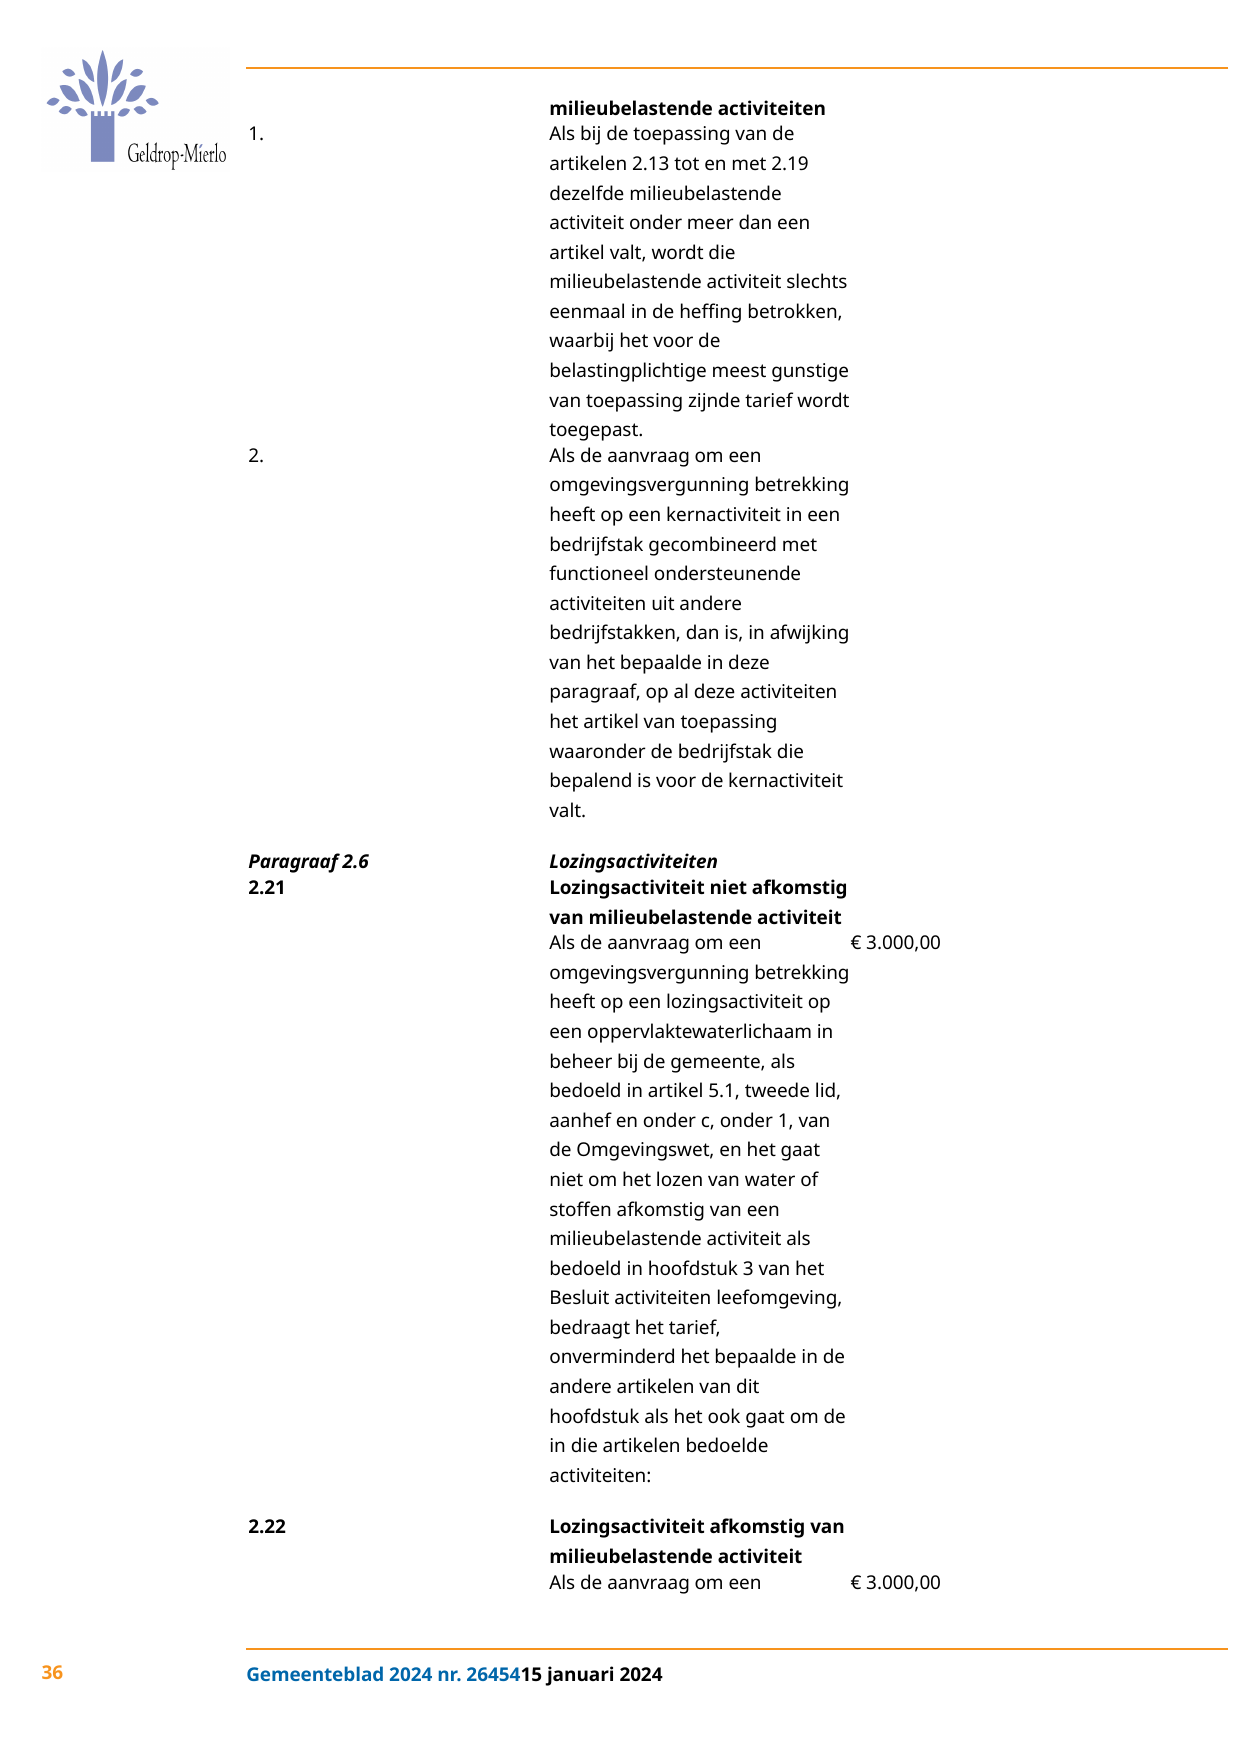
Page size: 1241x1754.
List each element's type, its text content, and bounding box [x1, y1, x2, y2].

table_cell Lozingsactiviteit afkomstig van milieubelastende activiteit [549, 1514, 850, 1569]
table_cell Als bij de toepassing van de artikelen 2.13 tot en met 2.19 dezelfde milieubelastende activiteit onder meer dan een artikel valt, wordt die milieubelastende activiteit slechts eenmaal in de heffing betrokken, waarbij het voor de belastingplichtige meest gunstige van toepassing zijnde tarief wordt toegepast. [549, 121, 850, 442]
table_cell 1. [248, 121, 549, 442]
table_cell € 3.000,00 [850, 930, 1152, 1488]
table_cell Als de aanvraag om een [549, 1569, 850, 1594]
table_cell [248, 1488, 549, 1513]
table_cell 2.22 [248, 1514, 549, 1569]
table_cell [850, 121, 1152, 442]
table_cell Lozingsactiviteit niet afkomstig van milieubelastende activiteit [549, 874, 850, 929]
table_cell [549, 1488, 850, 1513]
table_cell Als de aanvraag om een omgevingsvergunning betrekking heeft op een lozingsactiviteit op een oppervlaktewaterlichaam in beheer bij de gemeente, als bedoeld in artikel 5.1, tweede lid, aanhef en onder c, onder 1, van de Omgevingswet, en het gaat niet om het lozen van water of stoffen afkomstig van een milieubelastende activiteit als bedoeld in hoofdstuk 3 van het Besluit activiteiten leefomgeving, bedraagt het tarief, onverminderd het bepaalde in de andere artikelen van dit hoofdstuk als het ook gaat om de in die artikelen bedoelde activiteiten: [549, 930, 850, 1488]
table_cell 2. [248, 442, 549, 823]
table_cell milieubelastende activiteiten [549, 95, 850, 121]
table_cell [549, 823, 850, 848]
table_cell € 3.000,00 [850, 1569, 1152, 1594]
table_cell [248, 930, 549, 1488]
table_cell 2.21 [248, 874, 549, 929]
table_cell [248, 823, 549, 848]
table_cell [850, 874, 1152, 929]
table_cell [850, 95, 1152, 121]
table_cell [248, 95, 549, 121]
table_cell [850, 1488, 1152, 1513]
table_cell [248, 1569, 549, 1594]
table_cell [850, 442, 1152, 823]
table_cell Paragraaf 2.6 [248, 849, 549, 874]
table_cell Lozingsactiviteiten [549, 849, 850, 874]
table_cell [850, 849, 1152, 874]
table_cell [850, 1514, 1152, 1569]
table_cell [850, 823, 1152, 848]
picture [41, 47, 231, 172]
table_cell Als de aanvraag om een omgevingsvergunning betrekking heeft op een kernactiviteit in een bedrijfstak gecombineerd met functioneel ondersteunende activiteiten uit andere bedrijfstakken, dan is, in afwijking van het bepaalde in deze paragraaf, op al deze activiteiten het artikel van toepassing waaronder de bedrijfstak die bepalend is voor de kernactiviteit valt. [549, 442, 850, 823]
